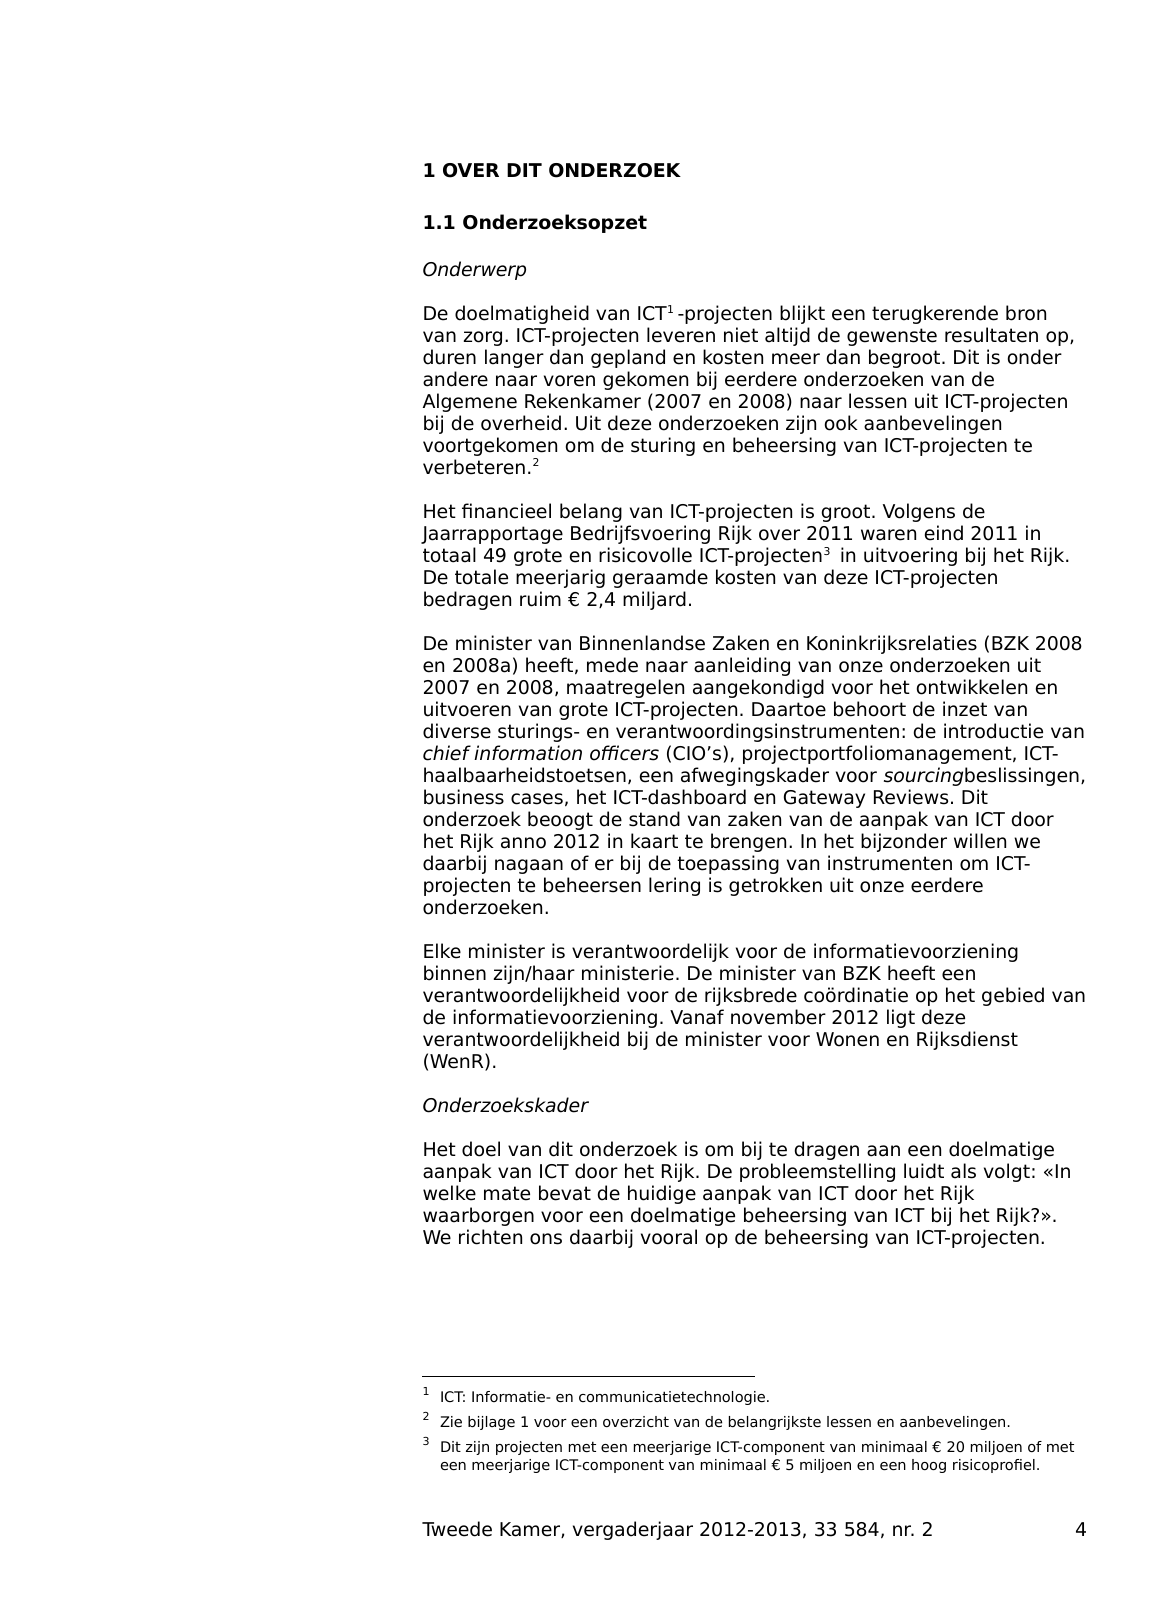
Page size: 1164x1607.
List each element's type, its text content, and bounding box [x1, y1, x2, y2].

subtitle Onderzoekskader [422, 1095, 1087, 1117]
text De doelmatigheid van ICT-projecten blijkt een terugkerende bron van zorg. ICT-projecten leveren niet altijd de gewenste resultaten op, duren langer dan gepland en kosten meer dan begroot. Dit is onder andere naar voren gekomen bij eerdere onderzoeken van de Algemene Rekenkamer (2007 en 2008) naar lessen uit ICT-projecten bij de overheid. Uit deze onderzoeken zijn ook aanbevelingen voortgekomen om de sturing en beheersing van ICT-projecten te verbeteren. [422, 303, 1087, 479]
text Het doel van dit onderzoek is om bij te dragen aan een doelmatige aanpak van ICT door het Rijk. De probleemstelling luidt als volgt: «In welke mate bevat de huidige aanpak van ICT door het Rijk waarborgen voor een doelmatige beheersing van ICT bij het Rijk?». We richten ons daarbij vooral op de beheersing van ICT-projecten. [422, 1139, 1087, 1249]
text Het financieel belang van ICT-projecten is groot. Volgens de Jaarrapportage Bedrijfsvoering Rijk over 2011 waren eind 2011 in totaal 49 grote en risicovolle ICT-projecten in uitvoering bij het Rijk. De totale meerjarig geraamde kosten van deze ICT-projecten bedragen ruim € 2,4 miljard. [422, 501, 1087, 611]
subtitle 1.1 Onderzoeksopzet [422, 212, 1087, 234]
text ICT: Informatie- en communicatietechnologie. [422, 1385, 1087, 1407]
text Zie bijlage 1 voor een overzicht van de belangrijkste lessen en aanbevelingen. [422, 1410, 1087, 1432]
subtitle 1 OVER DIT ONDERZOEK [422, 160, 1087, 182]
subtitle Onderwerp [422, 259, 1087, 281]
text De minister van Binnenlandse Zaken en Koninkrijksrelaties (BZK 2008 en 2008a) heeft, mede naar aanleiding van onze onderzoeken uit 2007 en 2008, maatregelen aangekondigd voor het ontwikkelen en uitvoeren van grote ICT-projecten. Daartoe behoort de inzet van diverse sturings- en verantwoordingsinstrumenten: de introductie van chief information officers (CIO’s), projectportfoliomanagement, ICT-haalbaarheidstoetsen, een afwegingskader voor sourcingbeslissingen, business cases, het ICT-dashboard en Gateway Reviews. Dit onderzoek beoogt de stand van zaken van de aanpak van ICT door het Rijk anno 2012 in kaart te brengen. In het bijzonder willen we daarbij nagaan of er bij de toepassing van instrumenten om ICT-projecten te beheersen lering is getrokken uit onze eerdere onderzoeken. [422, 633, 1087, 919]
text Dit zijn projecten met een meerjarige ICT-component van minimaal € 20 miljoen of met een meerjarige ICT-component van minimaal € 5 miljoen en een hoog risicoprofiel. [422, 1435, 1087, 1474]
text Elke minister is verantwoordelijk voor de informatievoorziening binnen zijn/haar ministerie. De minister van BZK heeft een verantwoordelijkheid voor de rijksbrede coördinatie op het gebied van de informatievoorziening. Vanaf november 2012 ligt deze verantwoordelijkheid bij de minister voor Wonen en Rijksdienst (WenR). [422, 941, 1087, 1073]
